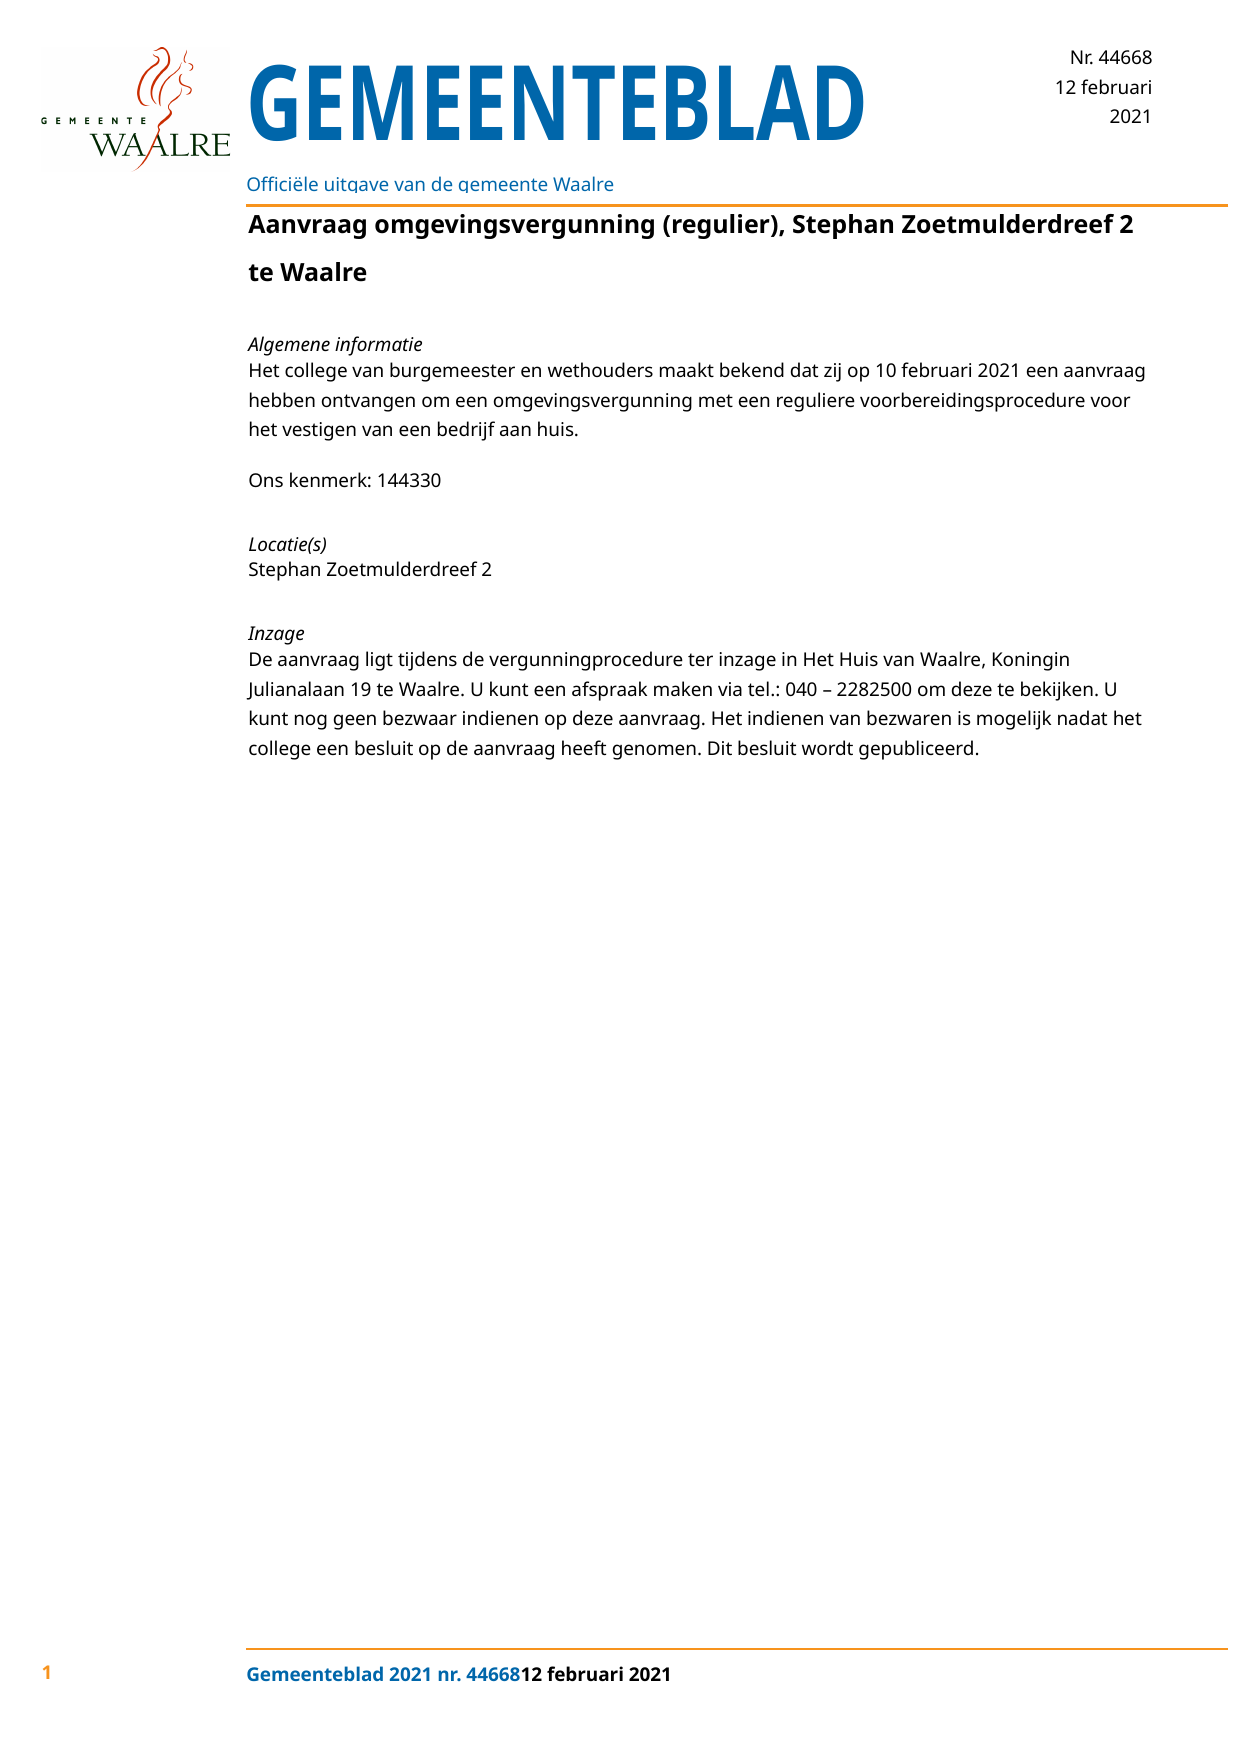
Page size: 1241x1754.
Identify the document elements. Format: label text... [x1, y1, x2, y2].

text Ons kenmerk: 144330 [248, 467, 1152, 492]
text Stephan Zoetmulderdreef 2 [248, 556, 1152, 582]
text Aanvraag omgevingsvergunning (regulier), Stephan Zoetmulderdreef 2 te Waalre [248, 207, 1152, 288]
text Algemene informatie [248, 331, 1152, 357]
text De aanvraag ligt tijdens de vergunningprocedure ter inzage in Het Huis van Waalre, Koningin Julianalaan 19 te Waalre. U kunt een afspraak maken via tel.: 040 – 2282500 om deze te bekijken. U kunt nog geen bezwaar indienen op deze aanvraag. Het indienen van bezwaren is mogelijk nadat het college een besluit op de aanvraag heeft genomen. Dit besluit wordt gepubliceerd. [248, 646, 1152, 761]
picture [41, 47, 231, 172]
text Inzage [248, 620, 1152, 646]
text Het college van burgemeester en wethouders maakt bekend dat zij op 10 februari 2021 een aanvraag hebben ontvangen om een omgevingsvergunning met een reguliere voorbereidingsprocedure voor het vestigen van een bedrijf aan huis. [248, 357, 1152, 442]
text Locatie(s) [248, 531, 1152, 556]
